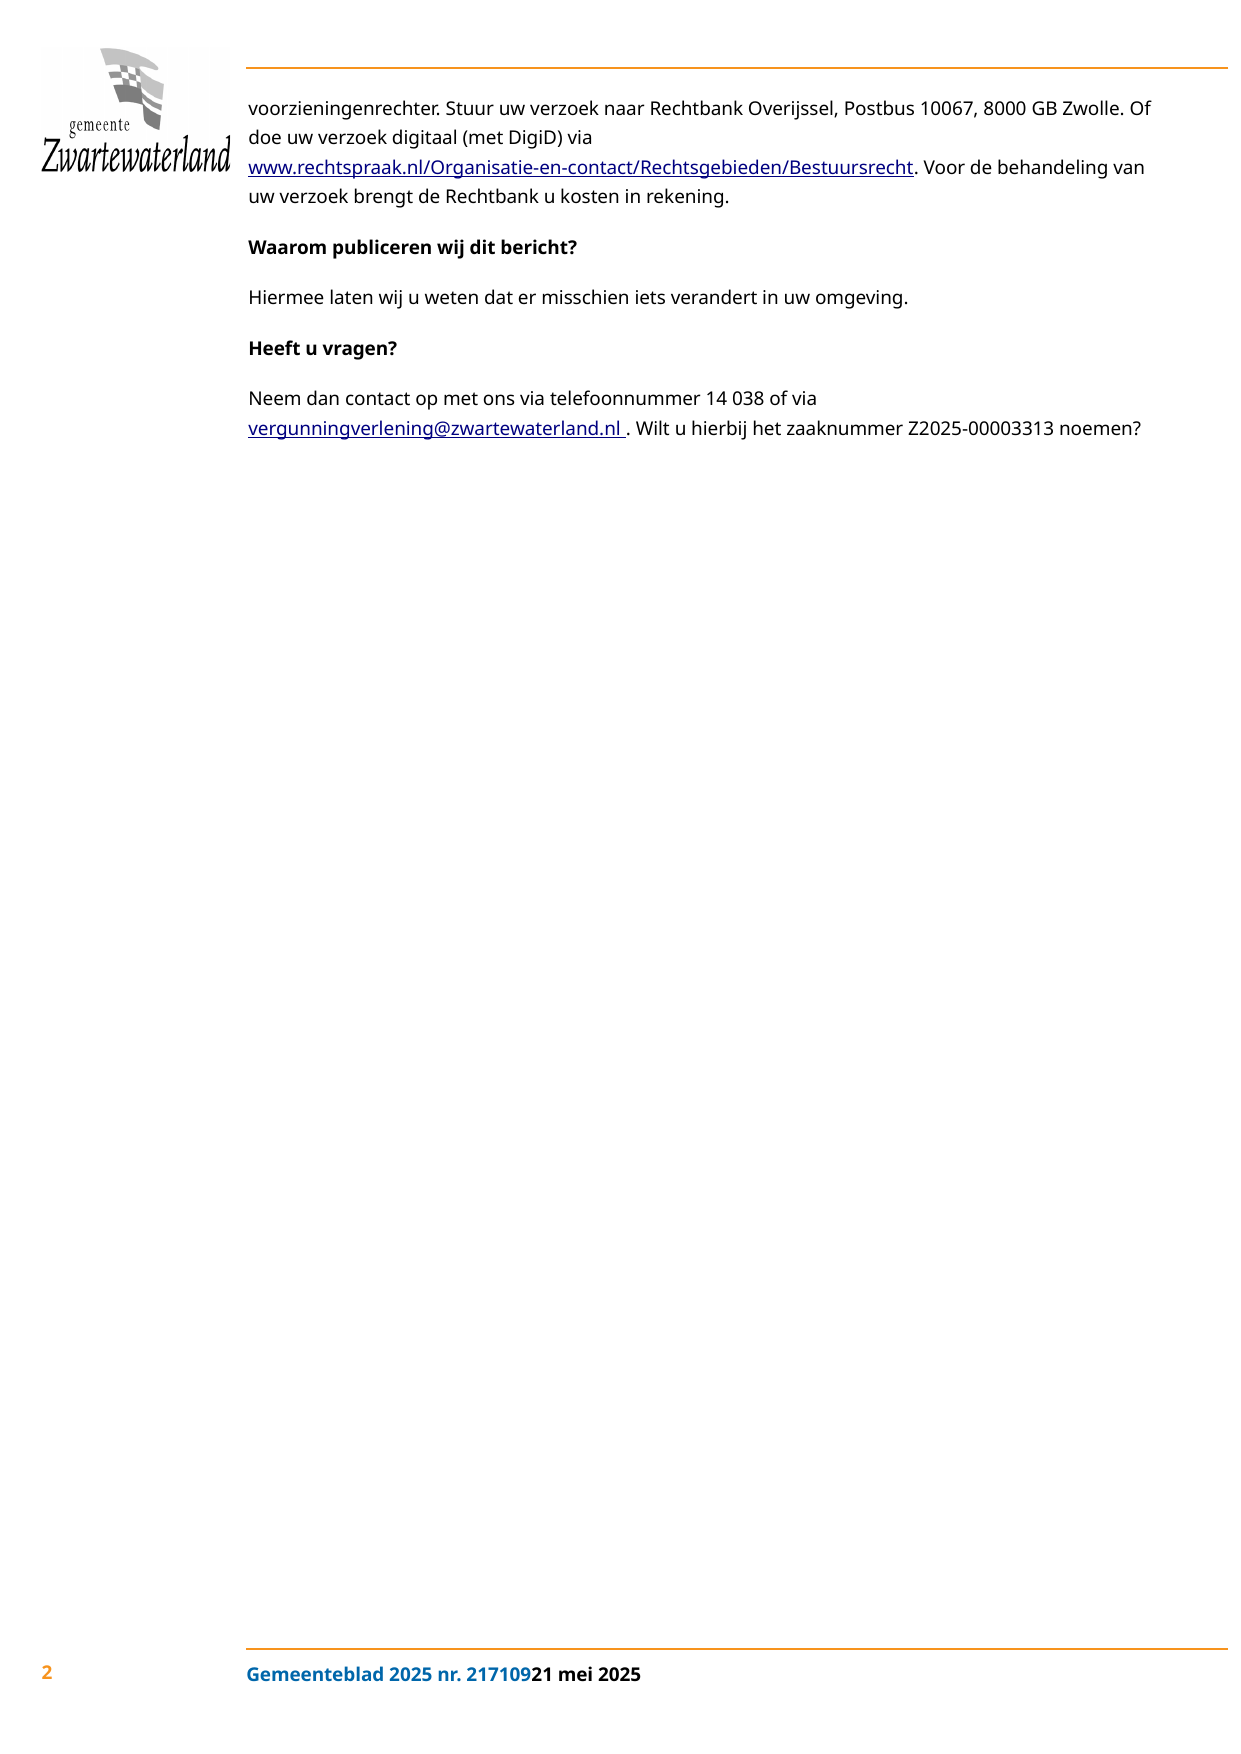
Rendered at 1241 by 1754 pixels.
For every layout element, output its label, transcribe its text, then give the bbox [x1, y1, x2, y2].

text Waarom publiceren wij dit bericht? [248, 234, 1152, 260]
text Neem dan contact op met ons via telefoonnummer 14 038 of via vergunningverlening@zwartewaterland.nl . Wilt u hierbij het zaaknummer Z2025-00003313 noemen? [248, 385, 1152, 441]
text voorzieningenrechter. Stuur uw verzoek naar Rechtbank Overijssel, Postbus 10067, 8000 GB Zwolle. Of doe uw verzoek digitaal (met DigiD) via www.rechtspraak.nl/Organisatie-en-contact/Rechtsgebieden/Bestuursrecht. Voor de behandeling van uw verzoek brengt de Rechtbank u kosten in rekening. [248, 95, 1152, 209]
text Hiermee laten wij u weten dat er misschien iets verandert in uw omgeving. [248, 284, 1152, 310]
text Heeft u vragen? [248, 335, 1152, 361]
picture [41, 47, 231, 172]
